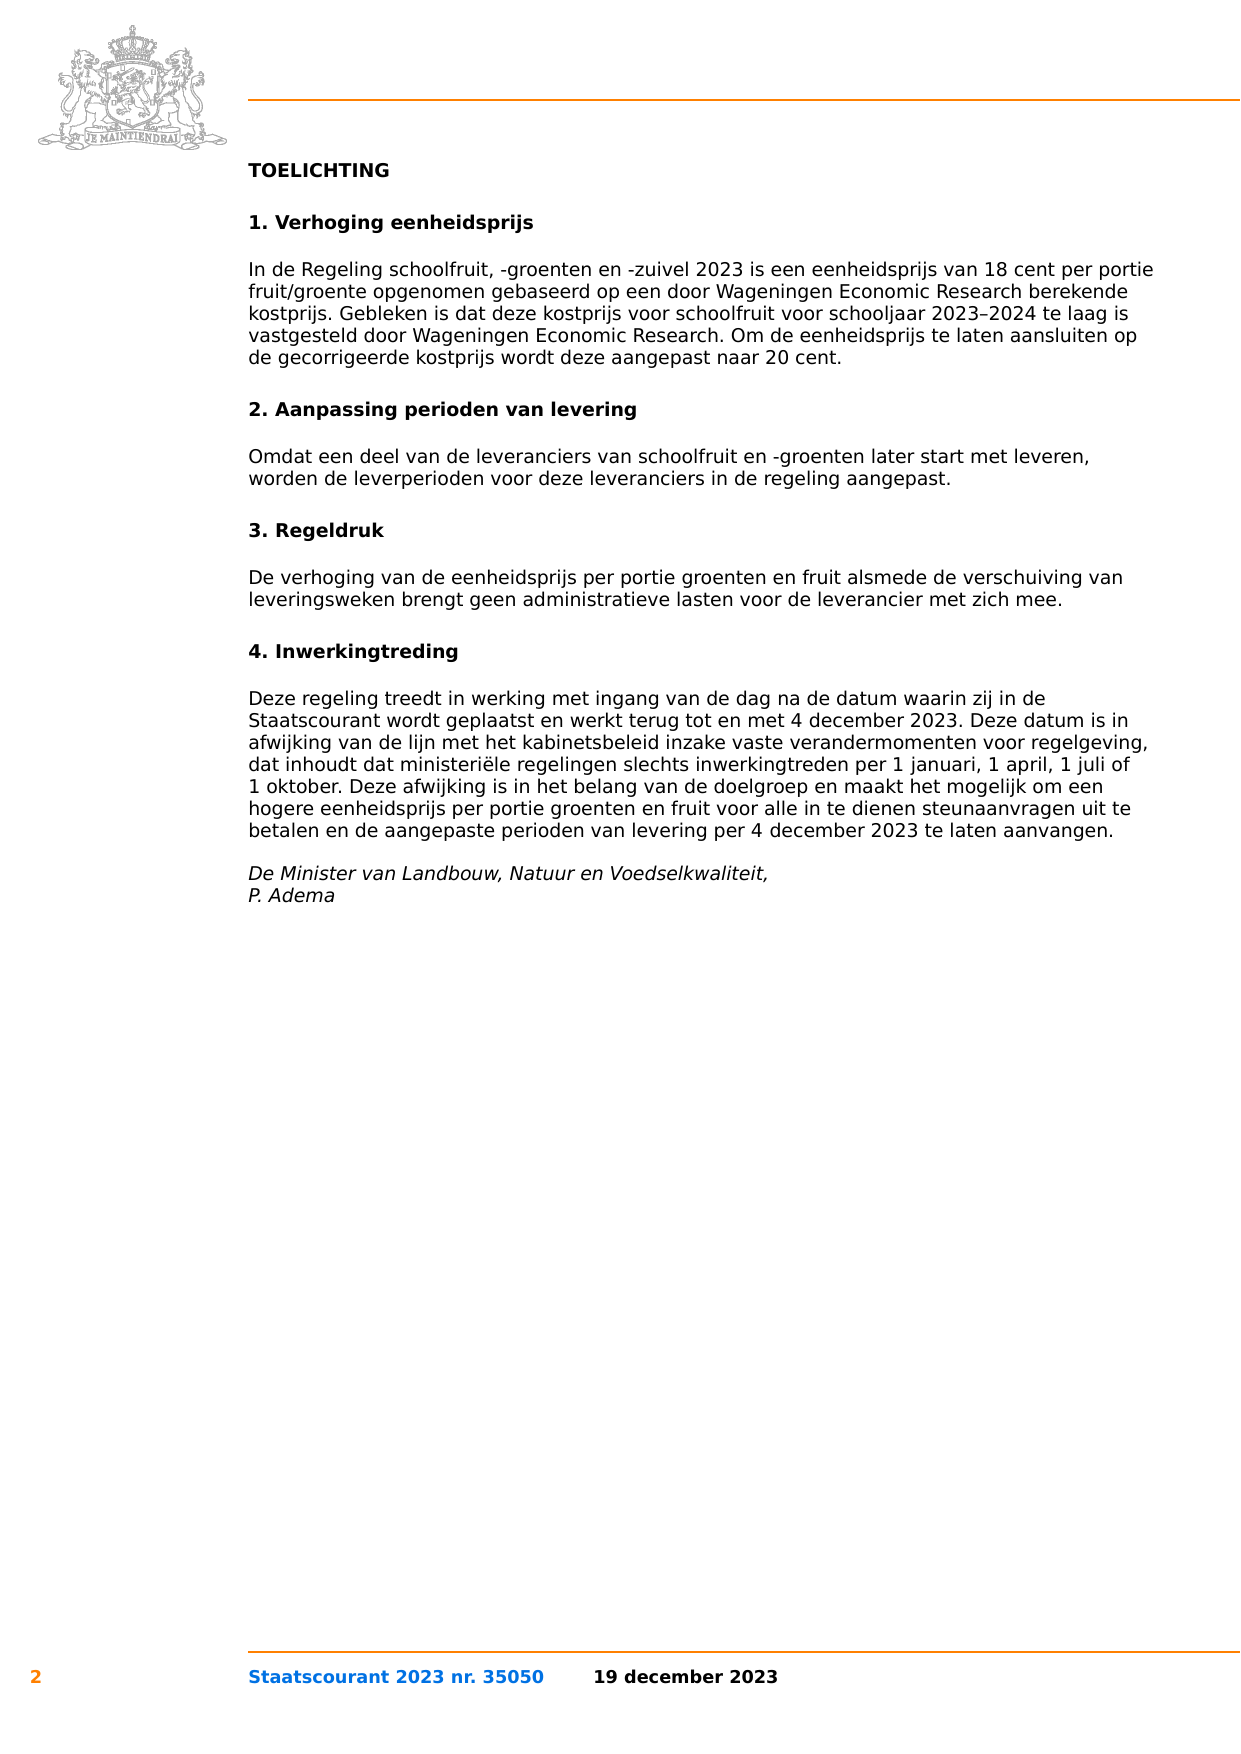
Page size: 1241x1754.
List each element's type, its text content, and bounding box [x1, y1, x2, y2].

text Deze regeling treedt in werking met ingang van de dag na de datum waarin zij in de Staatscourant wordt geplaatst en werkt terug tot en met 4 december 2023. Deze datum is in afwijking van de lijn met het kabinetsbeleid inzake vaste verandermomenten voor regelgeving, dat inhoudt dat ministeriële regelingen slechts inwerkingtreden per 1 januari, 1 april, 1 juli of 1 oktober. Deze afwijking is in het belang van de doelgroep en maakt het mogelijk om een hogere eenheidsprijs per portie groenten en fruit voor alle in te dienen steunaanvragen uit te betalen en de aangepaste perioden van levering per 4 december 2023 te laten aanvangen. [248, 688, 1163, 841]
picture [38, 25, 227, 150]
subtitle 2. Aanpassing perioden van levering [248, 399, 1163, 421]
subtitle TOELICHTING [248, 160, 1163, 182]
subtitle 1. Verhoging eenheidsprijs [248, 212, 1163, 234]
subtitle 3. Regeldruk [248, 520, 1163, 542]
text De verhoging van de eenheidsprijs per portie groenten en fruit alsmede de verschuiving van leveringsweken brengt geen administratieve lasten voor de leverancier met zich mee. [248, 567, 1163, 611]
text In de Regeling schoolfruit, -groenten en -zuivel 2023 is een eenheidsprijs van 18 cent per portie fruit/groente opgenomen gebaseerd op een door Wageningen Economic Research berekende kostprijs. Gebleken is dat deze kostprijs voor schoolfruit voor schooljaar 2023–2024 te laag is vastgesteld door Wageningen Economic Research. Om de eenheidsprijs te laten aansluiten op de gecorrigeerde kostprijs wordt deze aangepast naar 20 cent. [248, 259, 1163, 369]
text Omdat een deel van de leveranciers van schoolfruit en -groenten later start met leveren, worden de leverperioden voor deze leveranciers in de regeling aangepast. [248, 446, 1163, 490]
text De Minister van Landbouw, Natuur en Voedselkwaliteit, P. Adema [248, 863, 1163, 907]
subtitle 4. Inwerkingtreding [248, 641, 1163, 663]
